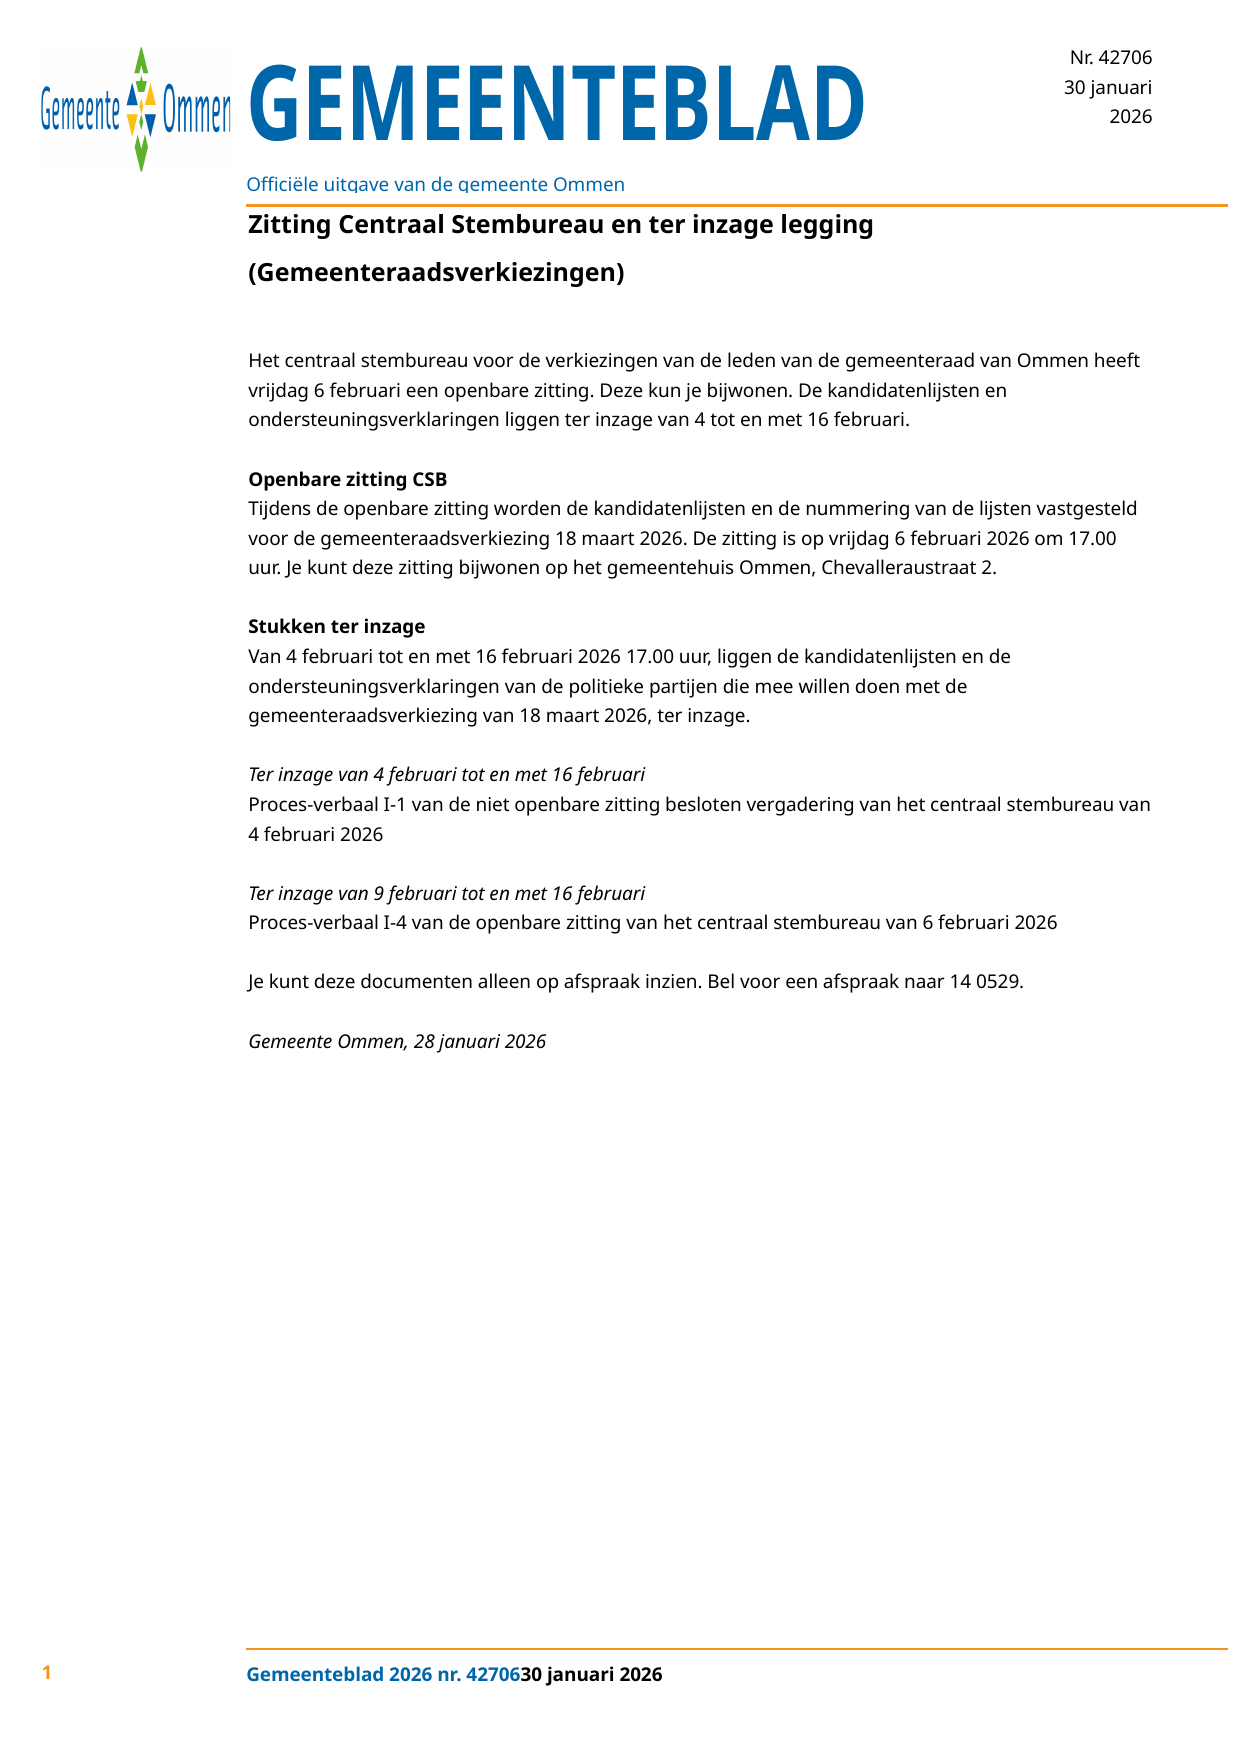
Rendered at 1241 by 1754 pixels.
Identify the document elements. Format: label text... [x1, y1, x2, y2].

text Ter inzage van 9 februari tot en met 16 februari [248, 880, 1152, 906]
text Openbare zitting CSB [248, 466, 1152, 492]
text Van 4 februari tot en met 16 februari 2026 17.00 uur, liggen de kandidatenlijsten en de ondersteuningsverklaringen van de politieke partijen die mee willen doen met de gemeenteraadsverkiezing van 18 maart 2026, ter inzage. [248, 643, 1152, 728]
text Tijdens de openbare zitting worden de kandidatenlijsten en de nummering van de lijsten vastgesteld voor de gemeenteraadsverkiezing 18 maart 2026. De zitting is op vrijdag 6 februari 2026 om 17.00 uur. Je kunt deze zitting bijwonen op het gemeentehuis Ommen, Chevalleraustraat 2. [248, 495, 1152, 580]
picture [41, 47, 231, 172]
text Zitting Centraal Stembureau en ter inzage legging (Gemeenteraadsverkiezingen) [248, 207, 1152, 288]
text Proces-verbaal I-4 van de openbare zitting van het centraal stembureau van 6 februari 2026 [248, 909, 1152, 935]
text Ter inzage van 4 februari tot en met 16 februari [248, 762, 1152, 787]
text Het centraal stembureau voor de verkiezingen van de leden van de gemeenteraad van Ommen heeft vrijdag 6 februari een openbare zitting. Deze kun je bijwonen. De kandidatenlijsten en ondersteuningsverklaringen liggen ter inzage van 4 tot en met 16 februari. [248, 347, 1152, 432]
text Je kunt deze documenten alleen op afspraak inzien. Bel voor een afspraak naar 14 0529. [248, 969, 1152, 994]
text Gemeente Ommen, 28 januari 2026 [248, 1028, 1152, 1054]
text Proces-verbaal I-1 van de niet openbare zitting besloten vergadering van het centraal stembureau van 4 februari 2026 [248, 791, 1152, 847]
text Stukken ter inzage [248, 614, 1152, 639]
